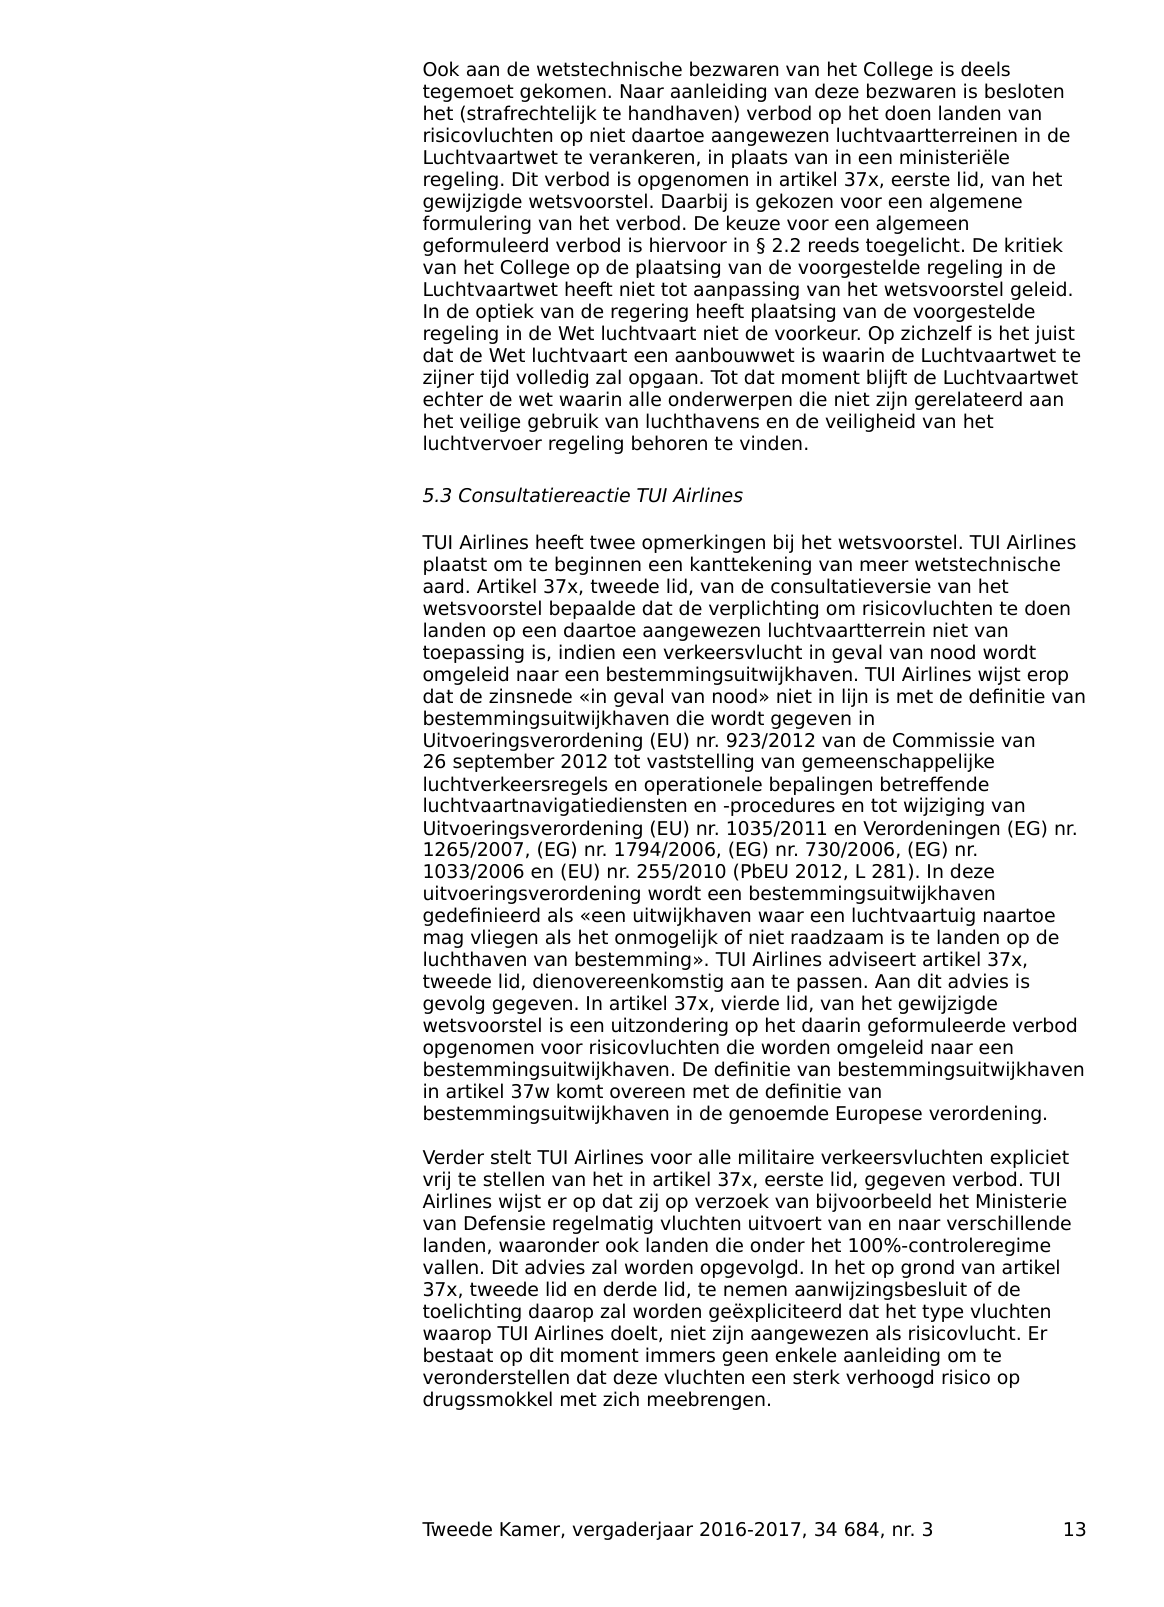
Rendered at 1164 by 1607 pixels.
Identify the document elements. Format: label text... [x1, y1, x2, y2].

text Ook aan de wetstechnische bezwaren van het College is deels tegemoet gekomen. Naar aanleiding van deze bezwaren is besloten het (strafrechtelijk te handhaven) verbod op het doen landen van risicovluchten op niet daartoe aangewezen luchtvaartterreinen in de Luchtvaartwet te verankeren, in plaats van in een ministeriële regeling. Dit verbod is opgenomen in artikel 37x, eerste lid, van het gewijzigde wetsvoorstel. Daarbij is gekozen voor een algemene formulering van het verbod. De keuze voor een algemeen geformuleerd verbod is hiervoor in § 2.2 reeds toegelicht. De kritiek van het College op de plaatsing van de voorgestelde regeling in de Luchtvaartwet heeft niet tot aanpassing van het wetsvoorstel geleid. In de optiek van de regering heeft plaatsing van de voorgestelde regeling in de Wet luchtvaart niet de voorkeur. Op zichzelf is het juist dat de Wet luchtvaart een aanbouwwet is waarin de Luchtvaartwet te zijner tijd volledig zal opgaan. Tot dat moment blijft de Luchtvaartwet echter de wet waarin alle onderwerpen die niet zijn gerelateerd aan het veilige gebruik van luchthavens en de veiligheid van het luchtvervoer regeling behoren te vinden. [422, 59, 1087, 455]
text TUI Airlines heeft twee opmerkingen bij het wetsvoorstel. TUI Airlines plaatst om te beginnen een kanttekening van meer wetstechnische aard. Artikel 37x, tweede lid, van de consultatieversie van het wetsvoorstel bepaalde dat de verplichting om risicovluchten te doen landen op een daartoe aangewezen luchtvaartterrein niet van toepassing is, indien een verkeersvlucht in geval van nood wordt omgeleid naar een bestemmingsuitwijkhaven. TUI Airlines wijst erop dat de zinsnede «in geval van nood» niet in lijn is met de definitie van bestemmingsuitwijkhaven die wordt gegeven in Uitvoeringsverordening (EU) nr. 923/2012 van de Commissie van 26 september 2012 tot vaststelling van gemeenschappelijke luchtverkeersregels en operationele bepalingen betreffende luchtvaartnavigatiediensten en -procedures en tot wijziging van Uitvoeringsverordening (EU) nr. 1035/2011 en Verordeningen (EG) nr. 1265/2007, (EG) nr. 1794/2006, (EG) nr. 730/2006, (EG) nr. 1033/2006 en (EU) nr. 255/2010 (PbEU 2012, L 281). In deze uitvoeringsverordening wordt een bestemmingsuitwijkhaven gedefinieerd als «een uitwijkhaven waar een luchtvaartuig naartoe mag vliegen als het onmogelijk of niet raadzaam is te landen op de luchthaven van bestemming». TUI Airlines adviseert artikel 37x, tweede lid, dienovereenkomstig aan te passen. Aan dit advies is gevolg gegeven. In artikel 37x, vierde lid, van het gewijzigde wetsvoorstel is een uitzondering op het daarin geformuleerde verbod opgenomen voor risicovluchten die worden omgeleid naar een bestemmingsuitwijkhaven. De definitie van bestemmingsuitwijkhaven in artikel 37w komt overeen met de definitie van bestemmingsuitwijkhaven in de genoemde Europese verordening. [422, 532, 1087, 1125]
text Verder stelt TUI Airlines voor alle militaire verkeersvluchten expliciet vrij te stellen van het in artikel 37x, eerste lid, gegeven verbod. TUI Airlines wijst er op dat zij op verzoek van bijvoorbeeld het Ministerie van Defensie regelmatig vluchten uitvoert van en naar verschillende landen, waaronder ook landen die onder het 100%-controleregime vallen. Dit advies zal worden opgevolgd. In het op grond van artikel 37x, tweede lid en derde lid, te nemen aanwijzingsbesluit of de toelichting daarop zal worden geëxpliciteerd dat het type vluchten waarop TUI Airlines doelt, niet zijn aangewezen als risicovlucht. Er bestaat op dit moment immers geen enkele aanleiding om te veronderstellen dat deze vluchten een sterk verhoogd risico op drugssmokkel met zich meebrengen. [422, 1147, 1087, 1411]
subtitle 5.3 Consultatiereactie TUI Airlines [422, 485, 1087, 507]
